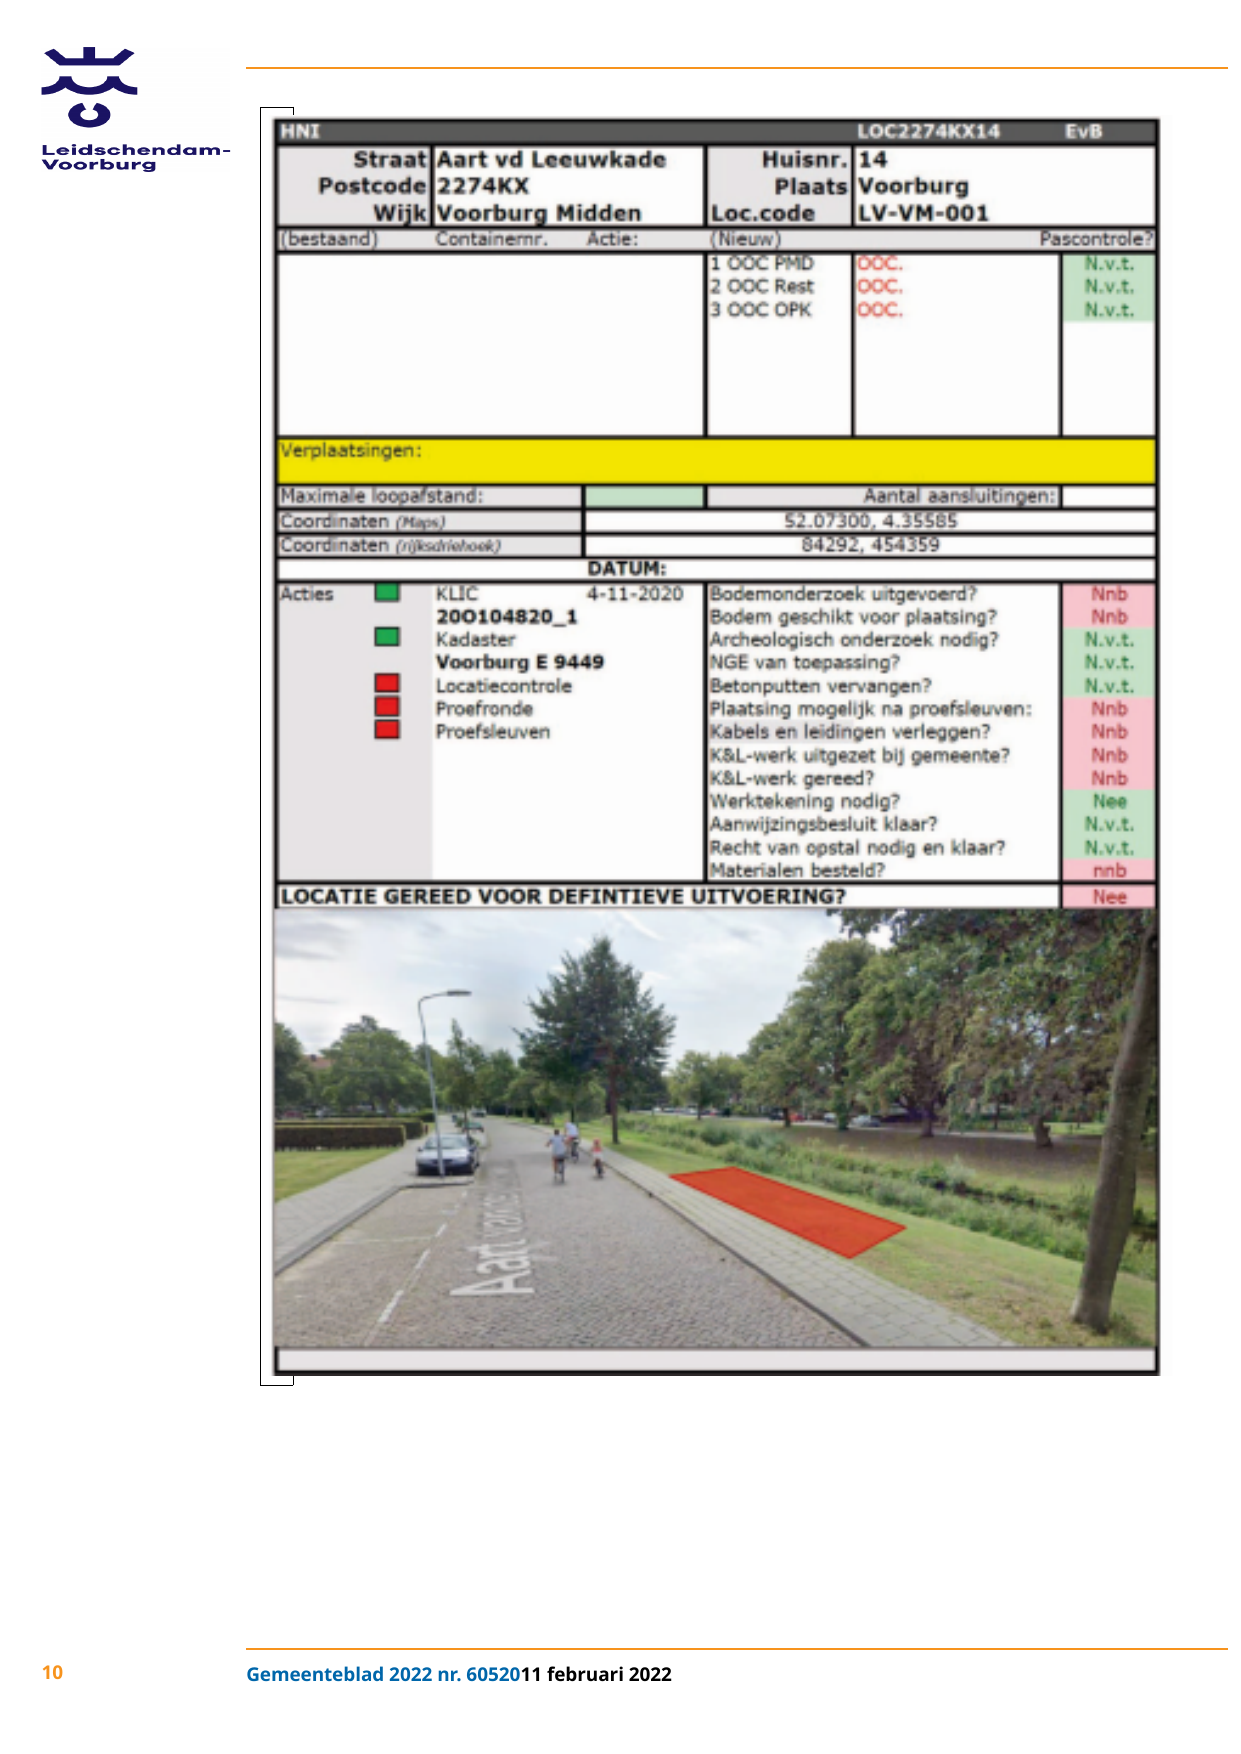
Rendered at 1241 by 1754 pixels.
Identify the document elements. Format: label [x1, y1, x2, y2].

picture [268, 115, 1173, 1376]
picture [41, 47, 231, 172]
